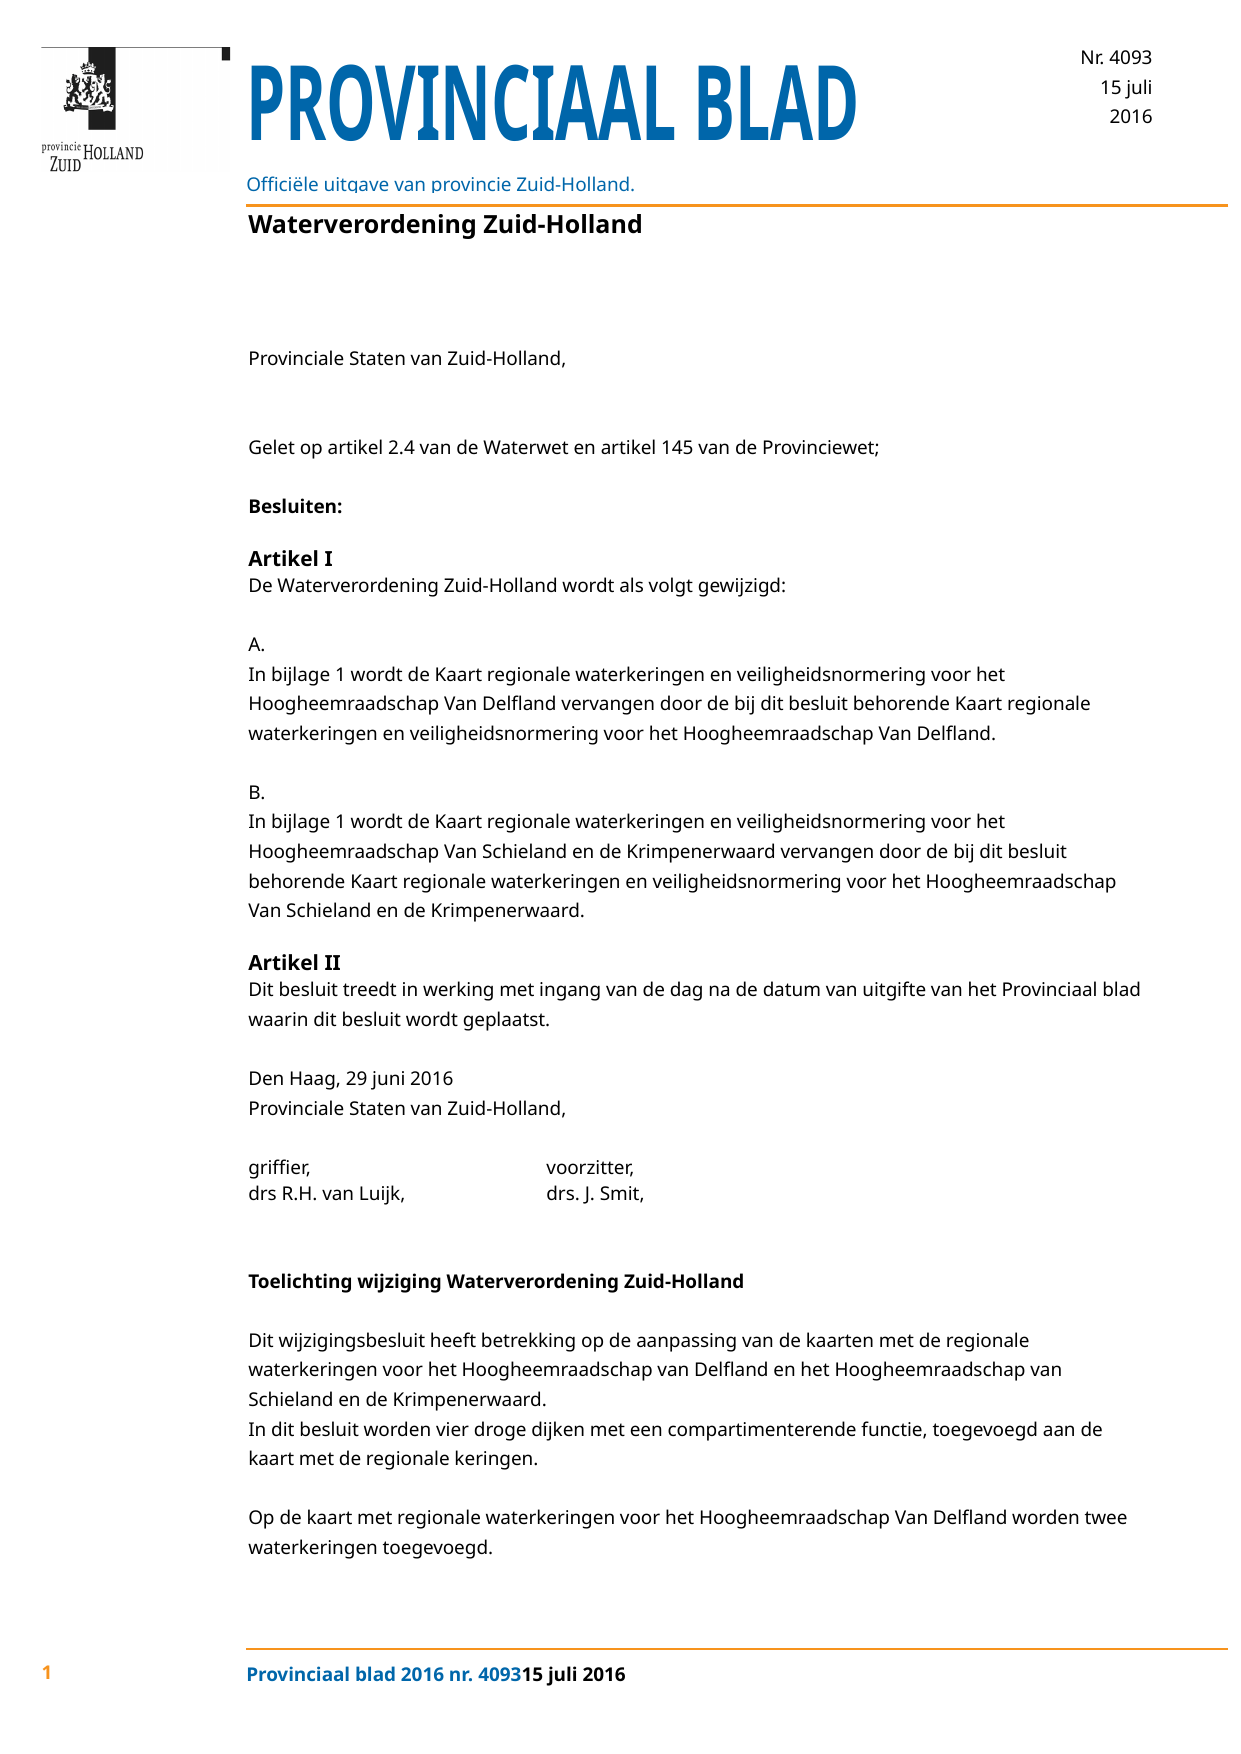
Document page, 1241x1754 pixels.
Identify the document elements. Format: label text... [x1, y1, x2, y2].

text In bijlage 1 wordt de Kaart regionale waterkeringen en veiligheidsnormering voor het Hoogheemraadschap Van Delfland vervangen door de bij dit besluit behorende Kaart regionale waterkeringen en veiligheidsnormering voor het Hoogheemraadschap Van Delfland. [248, 661, 1152, 746]
text B. [248, 779, 1152, 805]
text Dit besluit treedt in werking met ingang van de dag na de datum van uitgifte van het Provinciaal blad waarin dit besluit wordt geplaatst. [248, 976, 1152, 1032]
text A. [248, 631, 1152, 657]
table_header griffier, [248, 1154, 546, 1180]
text Toelichting wijziging Waterverordening Zuid-Holland [248, 1268, 1152, 1293]
text Provinciale Staten van Zuid-Holland, [248, 1095, 1152, 1120]
table_cell drs. J. Smit, [546, 1180, 1152, 1235]
text In dit besluit worden vier droge dijken met een compartimenterende functie, toegevoegd aan de kaart met de regionale keringen. [248, 1416, 1152, 1471]
text De Waterverordening Zuid-Holland wordt als volgt gewijzigd: [248, 572, 1152, 598]
table_cell drs R.H. van Luijk, [248, 1180, 546, 1235]
text Op de kaart met regionale waterkeringen voor het Hoogheemraadschap Van Delfland worden twee waterkeringen toegevoegd. [248, 1504, 1152, 1560]
text Dit wijzigingsbesluit heeft betrekking op de aanpassing van de kaarten met de regionale waterkeringen voor het Hoogheemraadschap van Delfland en het Hoogheemraadschap van Schieland en de Krimpenerwaard. [248, 1327, 1152, 1412]
text Waterverordening Zuid-Holland [248, 207, 1152, 241]
text Gelet op artikel 2.4 van de Waterwet en artikel 145 van de Provinciewet; [248, 434, 1152, 460]
text Provinciale Staten van Zuid-Holland, [248, 345, 1152, 371]
text Besluiten: [248, 493, 1152, 519]
text Artikel I [248, 544, 1152, 572]
text In bijlage 1 wordt de Kaart regionale waterkeringen en veiligheidsnormering voor het Hoogheemraadschap Van Schieland en de Krimpenerwaard vervangen door de bij dit besluit behorende Kaart regionale waterkeringen en veiligheidsnormering voor het Hoogheemraadschap Van Schieland en de Krimpenerwaard. [248, 809, 1152, 923]
table_header voorzitter, [546, 1154, 1152, 1180]
text Artikel II [248, 948, 1152, 976]
picture [41, 47, 231, 172]
text Den Haag, 29 juni 2016 [248, 1065, 1152, 1091]
